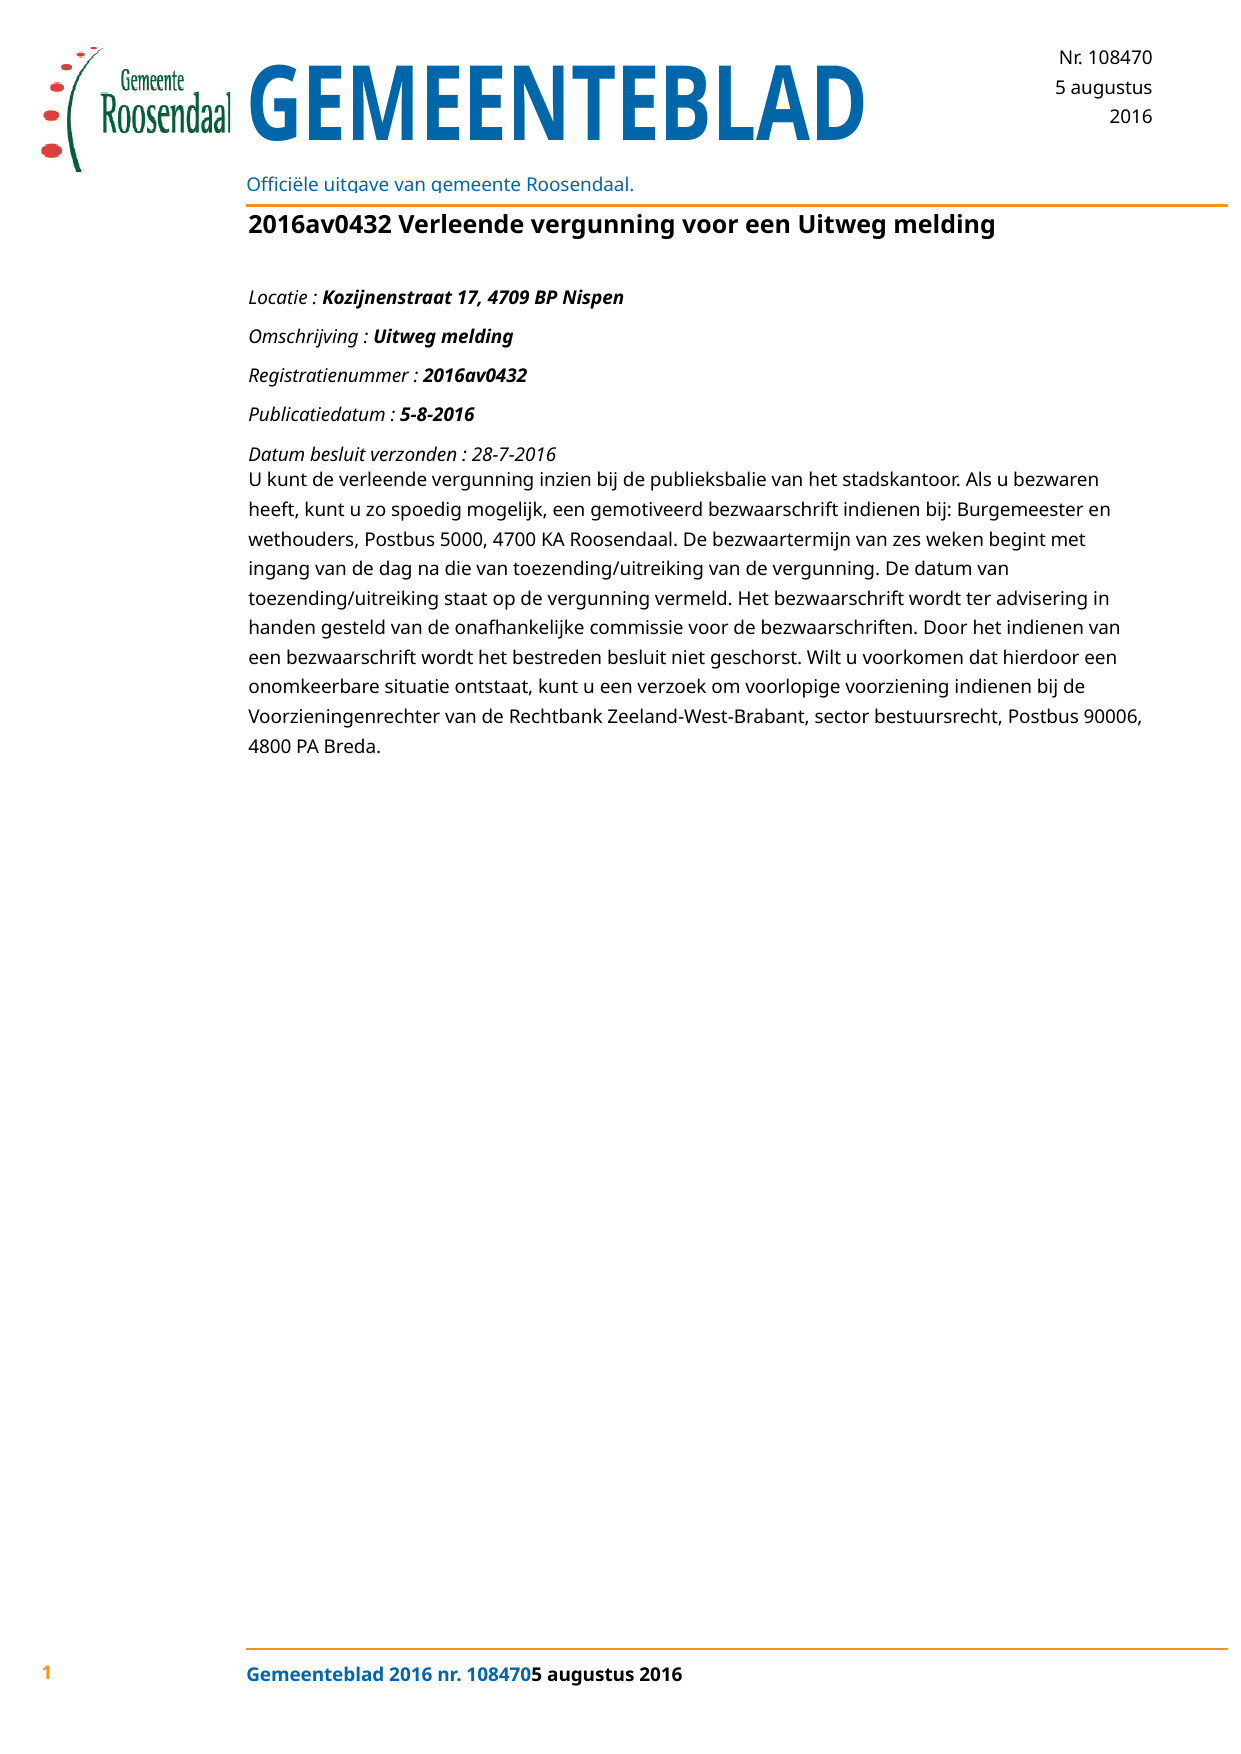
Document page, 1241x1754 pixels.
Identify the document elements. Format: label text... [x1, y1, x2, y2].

text U kunt de verleende vergunning inzien bij de publieksbalie van het stadskantoor. Als u bezwaren heeft, kunt u zo spoedig mogelijk, een gemotiveerd bezwaarschrift indienen bij: Burgemeester en wethouders, Postbus 5000, 4700 KA Roosendaal. De bezwaartermijn van zes weken begint met ingang van de dag na die van toezending/uitreiking van de vergunning. De datum van toezending/uitreiking staat op de vergunning vermeld. Het bezwaarschrift wordt ter advisering in handen gesteld van de onafhankelijke commissie voor de bezwaarschriften. Door het indienen van een bezwaarschrift wordt het bestreden besluit niet geschorst. Wilt u voorkomen dat hierdoor een onomkeerbare situatie ontstaat, kunt u een verzoek om voorlopige voorziening indienen bij de Voorzieningenrechter van de Rechtbank Zeeland-West-Brabant, sector bestuursrecht, Postbus 90006, 4800 PA Breda. [248, 467, 1152, 759]
text Publicatiedatum : 5-8-2016 [248, 402, 1152, 427]
text Omschrijving : Uitweg melding [248, 323, 1152, 349]
text Registratienummer : 2016av0432 [248, 362, 1152, 388]
picture [41, 47, 231, 172]
text Locatie : Kozijnenstraat 17, 4709 BP Nispen [248, 284, 1152, 309]
text 2016av0432 Verleende vergunning voor een Uitweg melding [248, 207, 1152, 241]
text Datum besluit verzonden : 28-7-2016 [248, 441, 1152, 467]
